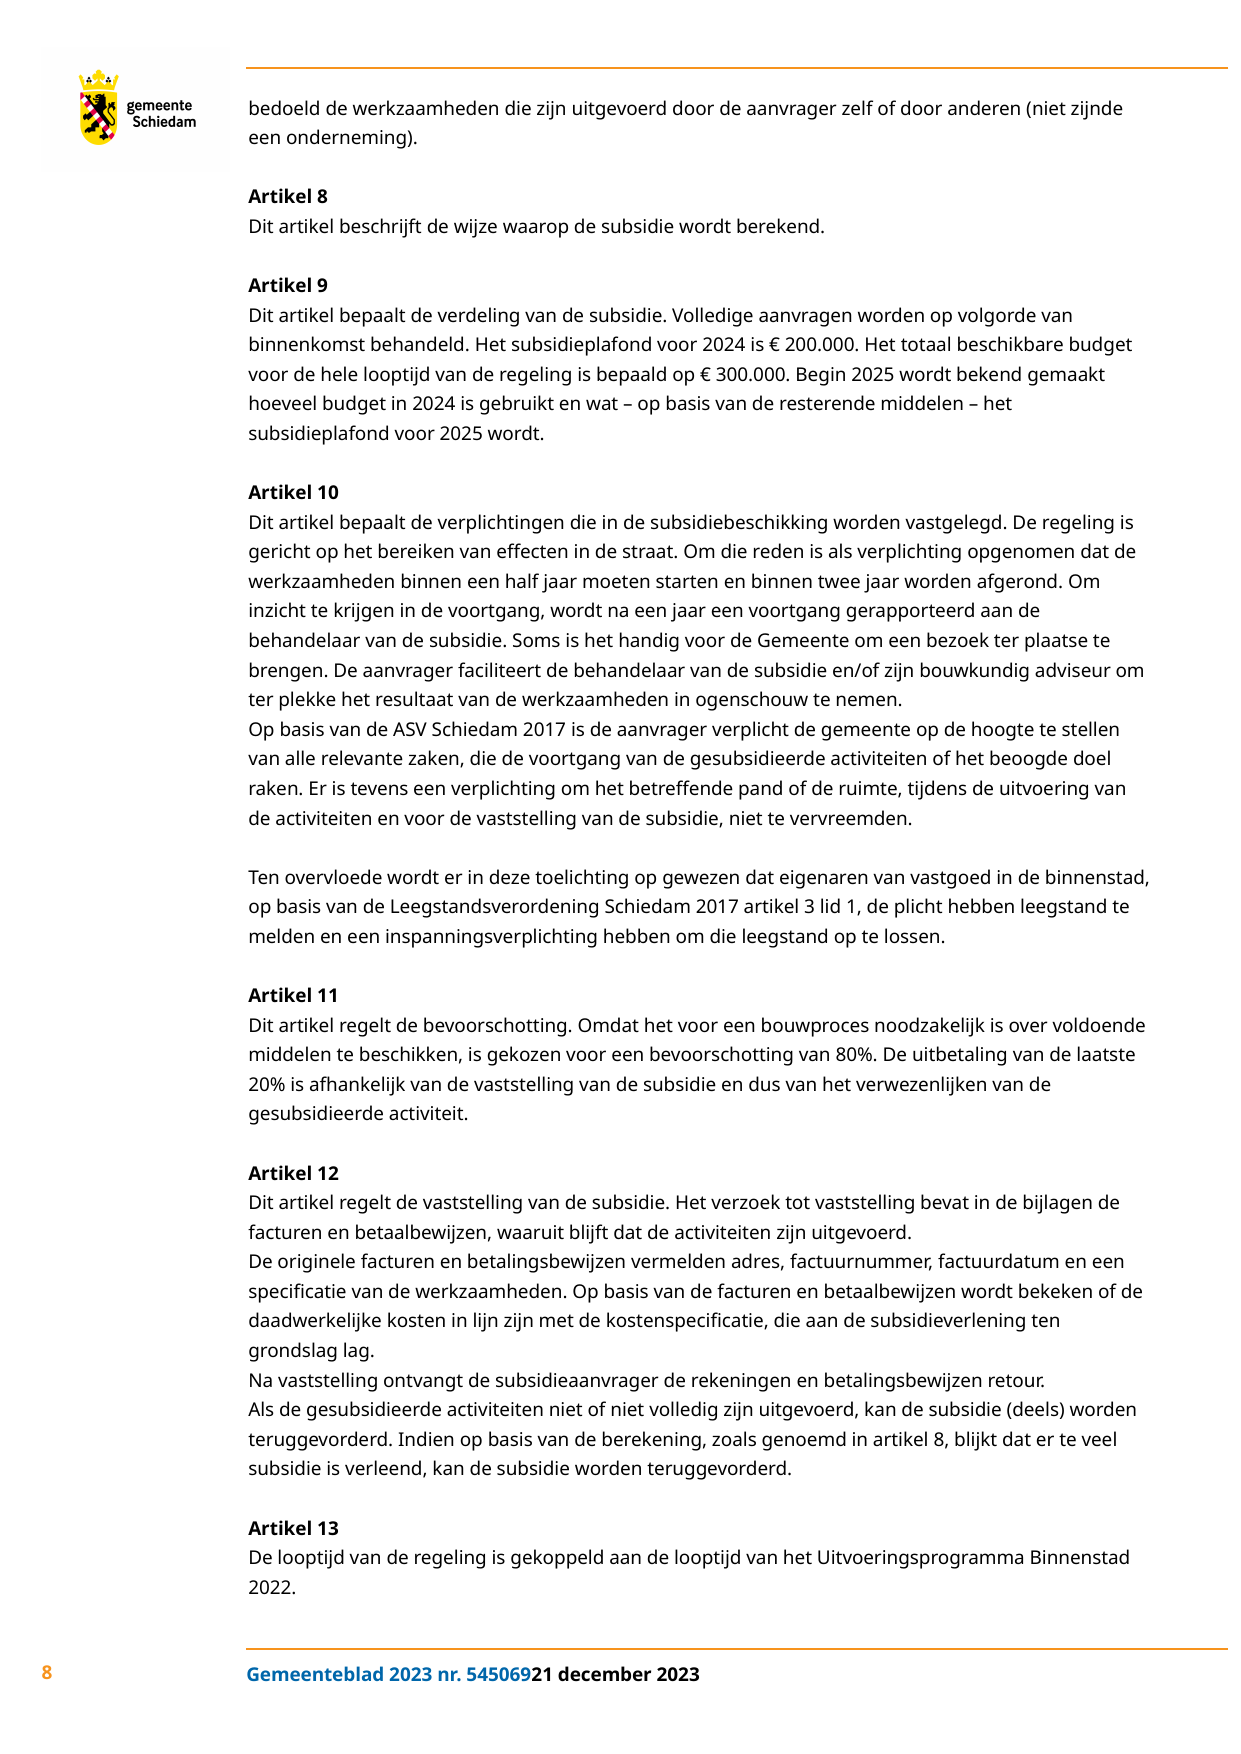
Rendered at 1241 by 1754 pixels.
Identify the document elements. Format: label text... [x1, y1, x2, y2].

text Dit artikel bepaalt de verplichtingen die in de subsidiebeschikking worden vastgelegd. De regeling is gericht op het bereiken van effecten in de straat. Om die reden is als verplichting opgenomen dat de werkzaamheden binnen een half jaar moeten starten en binnen twee jaar worden afgerond. Om inzicht te krijgen in de voortgang, wordt na een jaar een voortgang gerapporteerd aan de behandelaar van de subsidie. Soms is het handig voor de Gemeente om een bezoek ter plaatse te brengen. De aanvrager faciliteert de behandelaar van de subsidie en/of zijn bouwkundig adviseur om ter plekke het resultaat van de werkzaamheden in ogenschouw te nemen. [248, 509, 1152, 712]
text De looptijd van de regeling is gekoppeld aan de looptijd van het Uitvoeringsprogramma Binnenstad 2022. [248, 1544, 1152, 1600]
text Op basis van de ASV Schiedam 2017 is de aanvrager verplicht de gemeente op de hoogte te stellen van alle relevante zaken, die de voortgang van de gesubsidieerde activiteiten of het beoogde doel raken. Er is tevens een verplichting om het betreffende pand of de ruimte, tijdens de uitvoering van de activiteiten en voor de vaststelling van de subsidie, niet te vervreemden. [248, 716, 1152, 831]
text Artikel 13 [248, 1515, 1152, 1541]
text Artikel 11 [248, 982, 1152, 1008]
text Dit artikel regelt de vaststelling van de subsidie. Het verzoek tot vaststelling bevat in de bijlagen de facturen en betaalbewijzen, waaruit blijft dat de activiteiten zijn uitgevoerd. [248, 1189, 1152, 1245]
text Artikel 9 [248, 272, 1152, 298]
text Als de gesubsidieerde activiteiten niet of niet volledig zijn uitgevoerd, kan de subsidie (deels) worden teruggevorderd. Indien op basis van de berekening, zoals genoemd in artikel 8, blijkt dat er te veel subsidie is verleend, kan de subsidie worden teruggevorderd. [248, 1396, 1152, 1481]
text Artikel 10 [248, 479, 1152, 505]
text Dit artikel bepaalt de verdeling van de subsidie. Volledige aanvragen worden op volgorde van binnenkomst behandeld. Het subsidieplafond voor 2024 is € 200.000. Het totaal beschikbare budget voor de hele looptijd van de regeling is bepaald op € 300.000. Begin 2025 wordt bekend gemaakt hoeveel budget in 2024 is gebruikt en wat – op basis van de resterende middelen – het subsidieplafond voor 2025 wordt. [248, 302, 1152, 446]
text bedoeld de werkzaamheden die zijn uitgevoerd door de aanvrager zelf of door anderen (niet zijnde een onderneming). [248, 95, 1152, 150]
text Dit artikel regelt de bevoorschotting. Omdat het voor een bouwproces noodzakelijk is over voldoende middelen te beschikken, is gekozen voor een bevoorschotting van 80%. De uitbetaling van de laatste 20% is afhankelijk van de vaststelling van de subsidie en dus van het verwezenlijken van de gesubsidieerde activiteit. [248, 1012, 1152, 1126]
text De originele facturen en betalingsbewijzen vermelden adres, factuurnummer, factuurdatum en een specificatie van de werkzaamheden. Op basis van de facturen en betaalbewijzen wordt bekeken of de daadwerkelijke kosten in lijn zijn met de kostenspecificatie, die aan de subsidieverlening ten grondslag lag. [248, 1248, 1152, 1363]
text Artikel 8 [248, 183, 1152, 209]
text Dit artikel beschrijft de wijze waarop de subsidie wordt berekend. [248, 213, 1152, 239]
picture [41, 47, 231, 172]
text Na vaststelling ontvangt de subsidieaanvrager de rekeningen en betalingsbewijzen retour. [248, 1367, 1152, 1393]
text Ten overvloede wordt er in deze toelichting op gewezen dat eigenaren van vastgoed in de binnenstad, op basis van de Leegstandsverordening Schiedam 2017 artikel 3 lid 1, de plicht hebben leegstand te melden en een inspanningsverplichting hebben om die leegstand op te lossen. [248, 864, 1152, 949]
text Artikel 12 [248, 1160, 1152, 1186]
